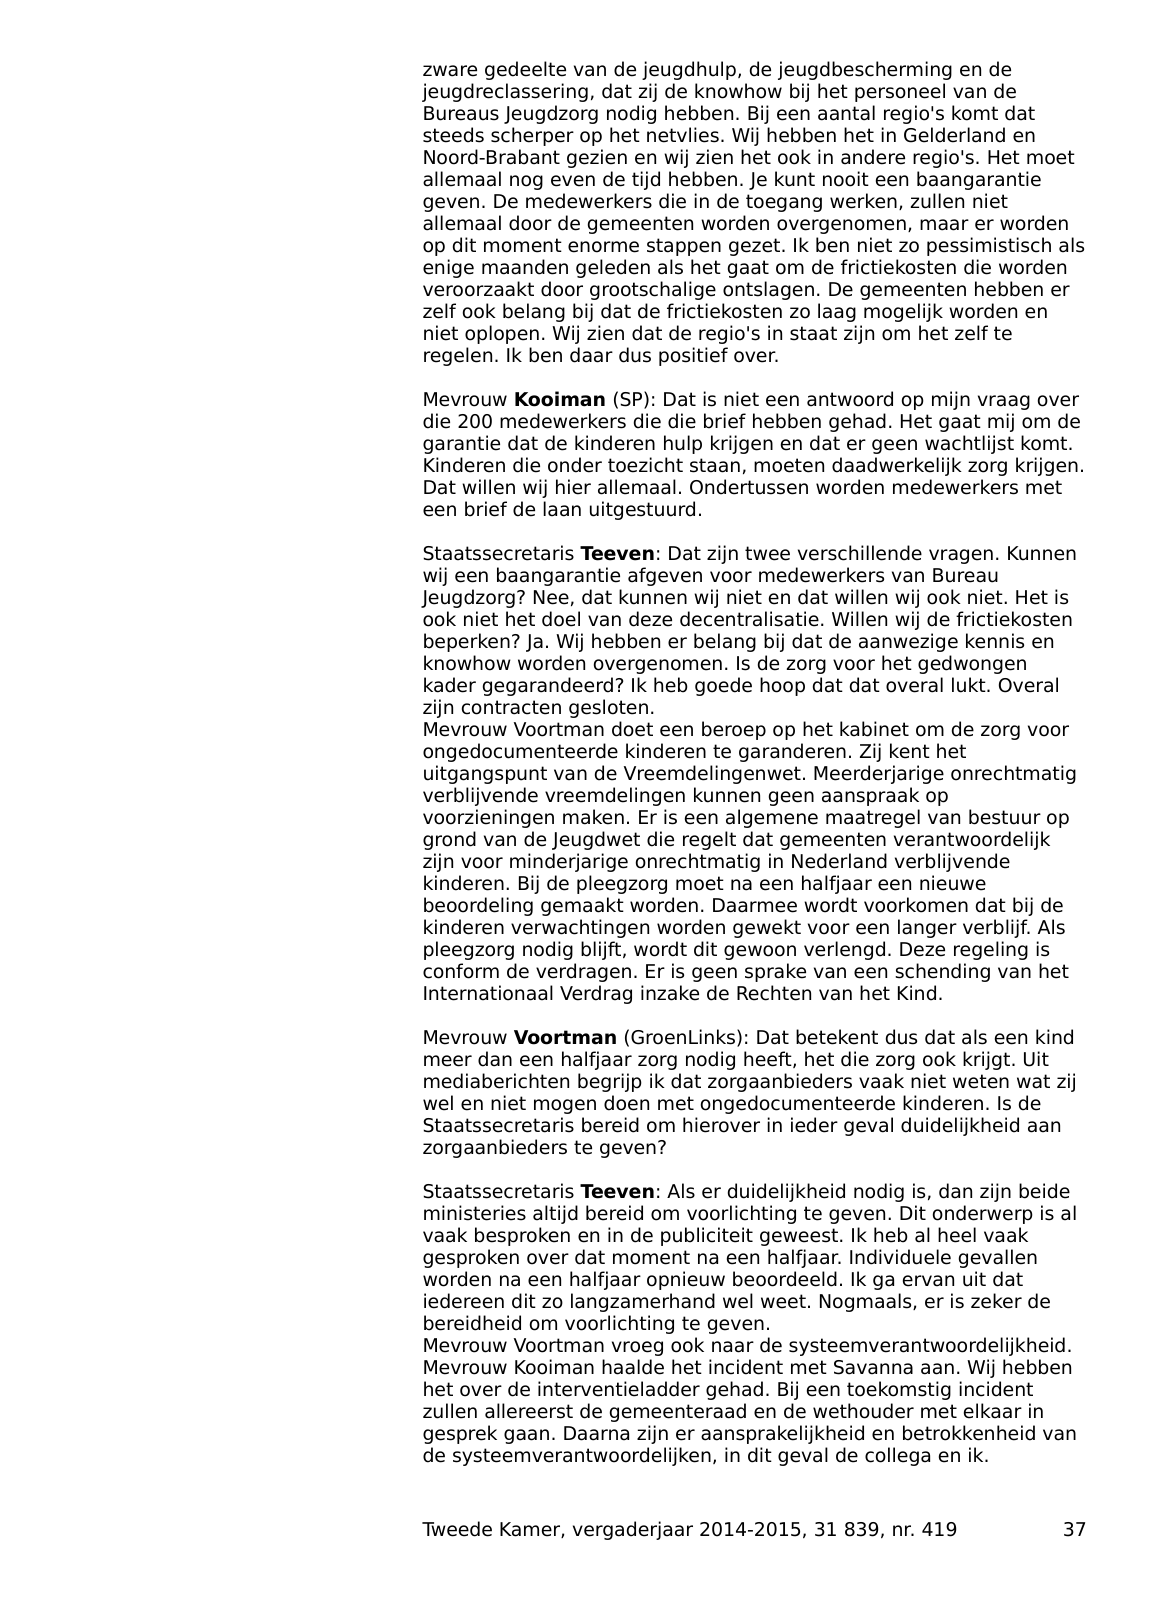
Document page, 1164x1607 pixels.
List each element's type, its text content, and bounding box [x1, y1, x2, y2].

text Staatssecretaris Teeven: Dat zijn twee verschillende vragen. Kunnen wij een baangarantie afgeven voor medewerkers van Bureau Jeugdzorg? Nee, dat kunnen wij niet en dat willen wij ook niet. Het is ook niet het doel van deze decentralisatie. Willen wij de frictiekosten beperken? Ja. Wij hebben er belang bij dat de aanwezige kennis en knowhow worden overgenomen. Is de zorg voor het gedwongen kader gegarandeerd? Ik heb goede hoop dat dat overal lukt. Overal zijn contracten gesloten. [422, 543, 1087, 719]
text Mevrouw Kooiman (SP): Dat is niet een antwoord op mijn vraag over die 200 medewerkers die die brief hebben gehad. Het gaat mij om de garantie dat de kinderen hulp krijgen en dat er geen wachtlijst komt. Kinderen die onder toezicht staan, moeten daadwerkelijk zorg krijgen. Dat willen wij hier allemaal. Ondertussen worden medewerkers met een brief de laan uitgestuurd. [422, 389, 1087, 521]
text Mevrouw Voortman vroeg ook naar de systeemverantwoordelijkheid. Mevrouw Kooiman haalde het incident met Savanna aan. Wij hebben het over de interventieladder gehad. Bij een toekomstig incident zullen allereerst de gemeenteraad en de wethouder met elkaar in gesprek gaan. Daarna zijn er aansprakelijkheid en betrokkenheid van de systeemverantwoordelijken, in dit geval de collega en ik. [422, 1335, 1087, 1467]
text Staatssecretaris Teeven: Als er duidelijkheid nodig is, dan zijn beide ministeries altijd bereid om voorlichting te geven. Dit onderwerp is al vaak besproken en in de publiciteit geweest. Ik heb al heel vaak gesproken over dat moment na een halfjaar. Individuele gevallen worden na een halfjaar opnieuw beoordeeld. Ik ga ervan uit dat iedereen dit zo langzamerhand wel weet. Nogmaals, er is zeker de bereidheid om voorlichting te geven. [422, 1181, 1087, 1335]
text zware gedeelte van de jeugdhulp, de jeugdbescherming en de jeugdreclassering, dat zij de knowhow bij het personeel van de Bureaus Jeugdzorg nodig hebben. Bij een aantal regio's komt dat steeds scherper op het netvlies. Wij hebben het in Gelderland en Noord-Brabant gezien en wij zien het ook in andere regio's. Het moet allemaal nog even de tijd hebben. Je kunt nooit een baangarantie geven. De medewerkers die in de toegang werken, zullen niet allemaal door de gemeenten worden overgenomen, maar er worden op dit moment enorme stappen gezet. Ik ben niet zo pessimistisch als enige maanden geleden als het gaat om de frictiekosten die worden veroorzaakt door grootschalige ontslagen. De gemeenten hebben er zelf ook belang bij dat de frictiekosten zo laag mogelijk worden en niet oplopen. Wij zien dat de regio's in staat zijn om het zelf te regelen. Ik ben daar dus positief over. [422, 59, 1087, 367]
text Mevrouw Voortman doet een beroep op het kabinet om de zorg voor ongedocumenteerde kinderen te garanderen. Zij kent het uitgangspunt van de Vreemdelingenwet. Meerderjarige onrechtmatig verblijvende vreemdelingen kunnen geen aanspraak op voorzieningen maken. Er is een algemene maatregel van bestuur op grond van de Jeugdwet die regelt dat gemeenten verantwoordelijk zijn voor minderjarige onrechtmatig in Nederland verblijvende kinderen. Bij de pleegzorg moet na een halfjaar een nieuwe beoordeling gemaakt worden. Daarmee wordt voorkomen dat bij de kinderen verwachtingen worden gewekt voor een langer verblijf. Als pleegzorg nodig blijft, wordt dit gewoon verlengd. Deze regeling is conform de verdragen. Er is geen sprake van een schending van het Internationaal Verdrag inzake de Rechten van het Kind. [422, 719, 1087, 1004]
text Mevrouw Voortman (GroenLinks): Dat betekent dus dat als een kind meer dan een halfjaar zorg nodig heeft, het die zorg ook krijgt. Uit mediaberichten begrijp ik dat zorgaanbieders vaak niet weten wat zij wel en niet mogen doen met ongedocumenteerde kinderen. Is de Staatssecretaris bereid om hierover in ieder geval duidelijkheid aan zorgaanbieders te geven? [422, 1027, 1087, 1159]
